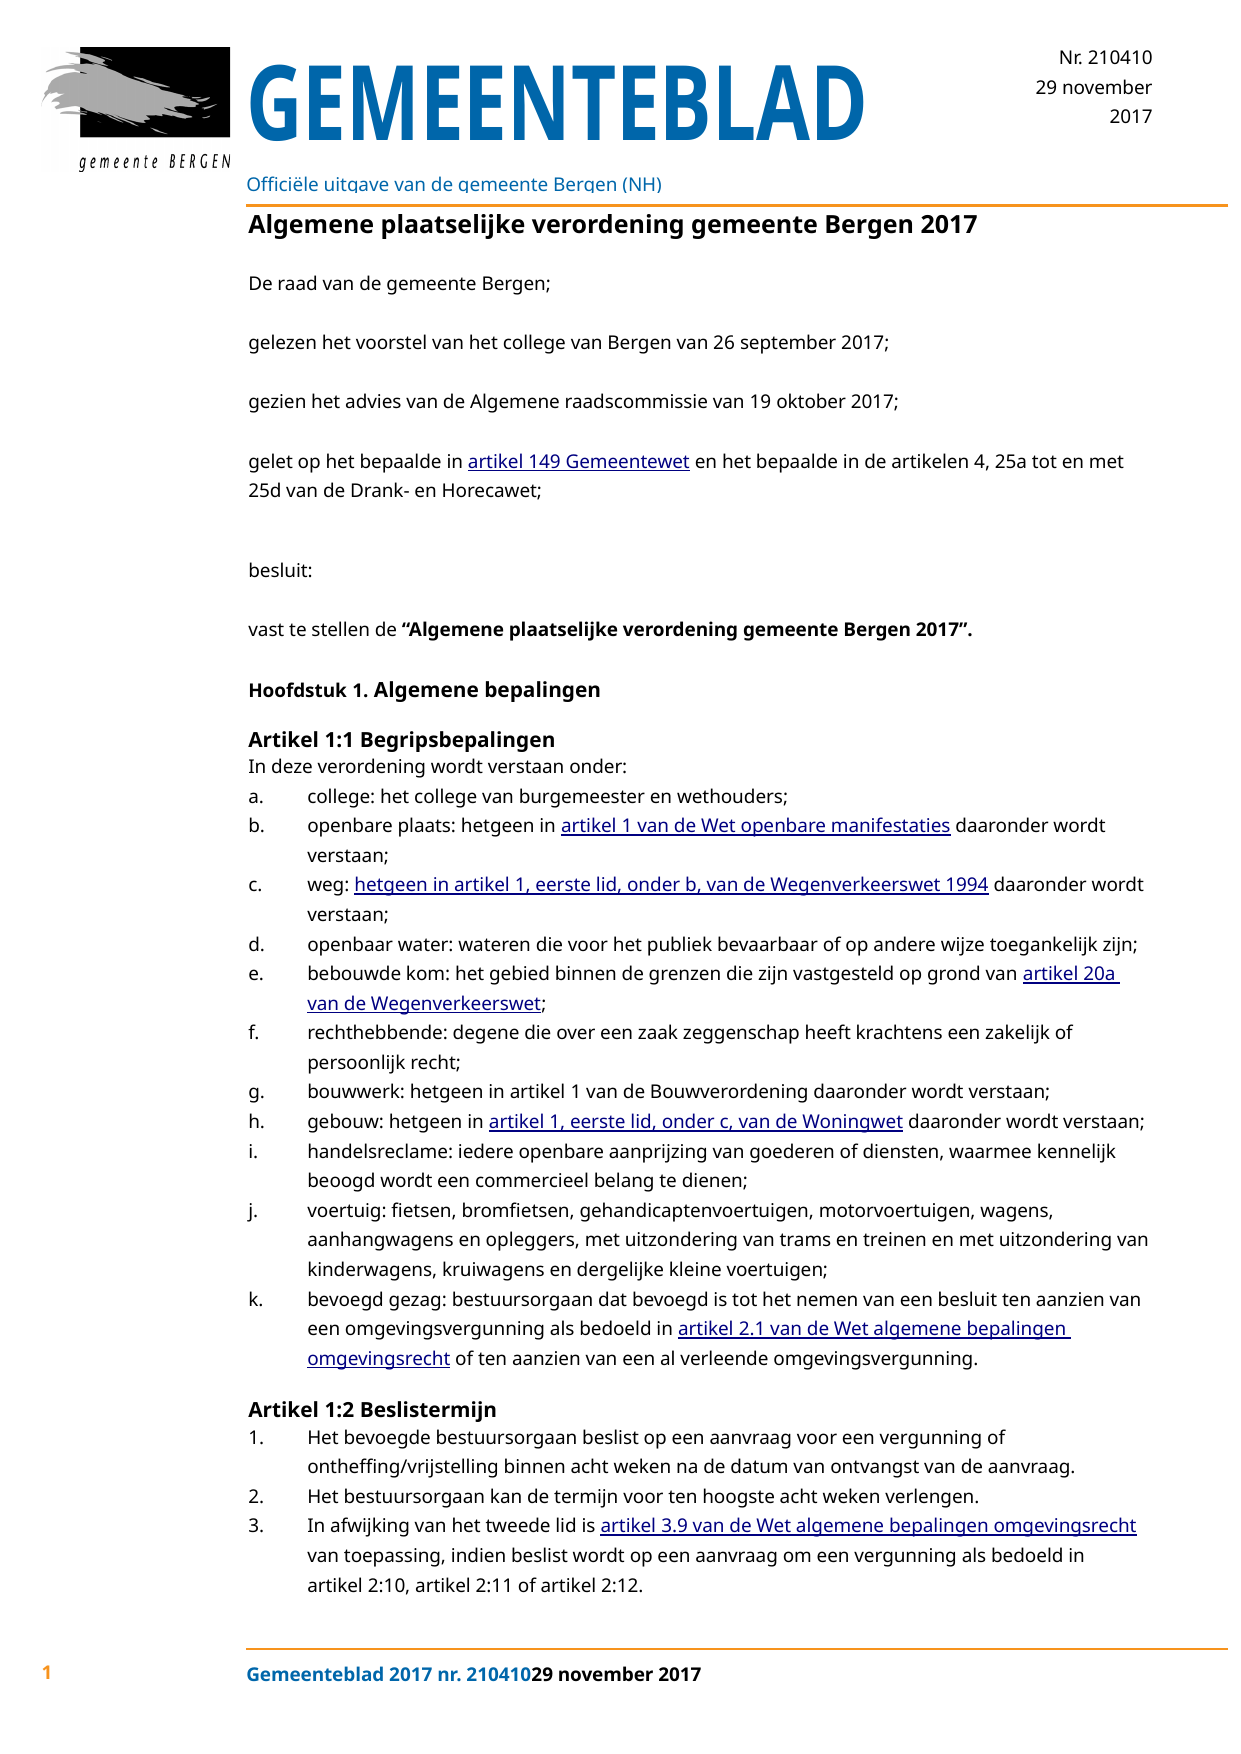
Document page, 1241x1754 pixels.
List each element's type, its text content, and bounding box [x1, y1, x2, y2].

text Hoofdstuk 1. Algemene bepalingen [248, 676, 1152, 704]
picture [41, 47, 231, 172]
list rechthebbende: degene die over een zaak zeggenschap heeft krachtens een zakelijk of persoonlijk recht; [248, 1019, 1152, 1075]
list handelsreclame: iedere openbare aanprijzing van goederen of diensten, waarmee kennelijk beoogd wordt een commercieel belang te dienen; [248, 1138, 1152, 1193]
text Algemene plaatselijke verordening gemeente Bergen 2017 [248, 207, 1152, 241]
list voertuig: fietsen, bromfietsen, gehandicaptenvoertuigen, motorvoertuigen, wagens, aanhangwagens en opleggers, met uitzondering van trams en treinen en met uitzondering van kinderwagens, kruiwagens en dergelijke kleine voertuigen; [248, 1197, 1152, 1282]
text gezien het advies van de Algemene raadscommissie van 19 oktober 2017; [248, 389, 1152, 414]
list bebouwde kom: het gebied binnen de grenzen die zijn vastgesteld op grond van artikel 20a van de Wegenverkeerswet; [248, 960, 1152, 1016]
list college: het college van burgemeester en wethouders; [248, 783, 1152, 809]
text gelet op het bepaalde in artikel 149 Gemeentewet en het bepaalde in de artikelen 4, 25a tot en met 25d van de Drank- en Horecawet; [248, 448, 1152, 503]
text De raad van de gemeente Bergen; [248, 270, 1152, 296]
list bouwwerk: hetgeen in artikel 1 van de Bouwverordening daaronder wordt verstaan; [248, 1079, 1152, 1104]
text In deze verordening wordt verstaan onder: [248, 753, 1152, 779]
list openbaar water: wateren die voor het publiek bevaarbaar of op andere wijze toegankelijk zijn; [248, 931, 1152, 957]
list Het bestuursorgaan kan de termijn voor ten hoogste acht weken verlengen. [248, 1483, 1152, 1509]
text vast te stellen de “Algemene plaatselijke verordening gemeente Bergen 2017”. [248, 616, 1152, 642]
list openbare plaats: hetgeen in artikel 1 van de Wet openbare manifestaties daaronder wordt verstaan; [248, 812, 1152, 868]
text Artikel 1:1 Begripsbepalingen [248, 725, 1152, 753]
list In afwijking van het tweede lid is artikel 3.9 van de Wet algemene bepalingen omgevingsrecht van toepassing, indien beslist wordt op een aanvraag om een vergunning als bedoeld in artikel 2:10, artikel 2:11 of artikel 2:12. [248, 1513, 1152, 1597]
list bevoegd gezag: bestuursorgaan dat bevoegd is tot het nemen van een besluit ten aanzien van een omgevingsvergunning als bedoeld in artikel 2.1 van de Wet algemene bepalingen omgevingsrecht of ten aanzien van een al verleende omgevingsvergunning. [248, 1286, 1152, 1371]
list Het bevoegde bestuursorgaan beslist op een aanvraag voor een vergunning of ontheffing/vrijstelling binnen acht weken na de datum van ontvangst van de aanvraag. [248, 1424, 1152, 1479]
text gelezen het voorstel van het college van Bergen van 26 september 2017; [248, 329, 1152, 355]
list weg: hetgeen in artikel 1, eerste lid, onder b, van de Wegenverkeerswet 1994 daaronder wordt verstaan; [248, 872, 1152, 927]
text besluit: [248, 557, 1152, 583]
list gebouw: hetgeen in artikel 1, eerste lid, onder c, van de Woningwet daaronder wordt verstaan; [248, 1108, 1152, 1134]
text Artikel 1:2 Beslistermijn [248, 1395, 1152, 1424]
